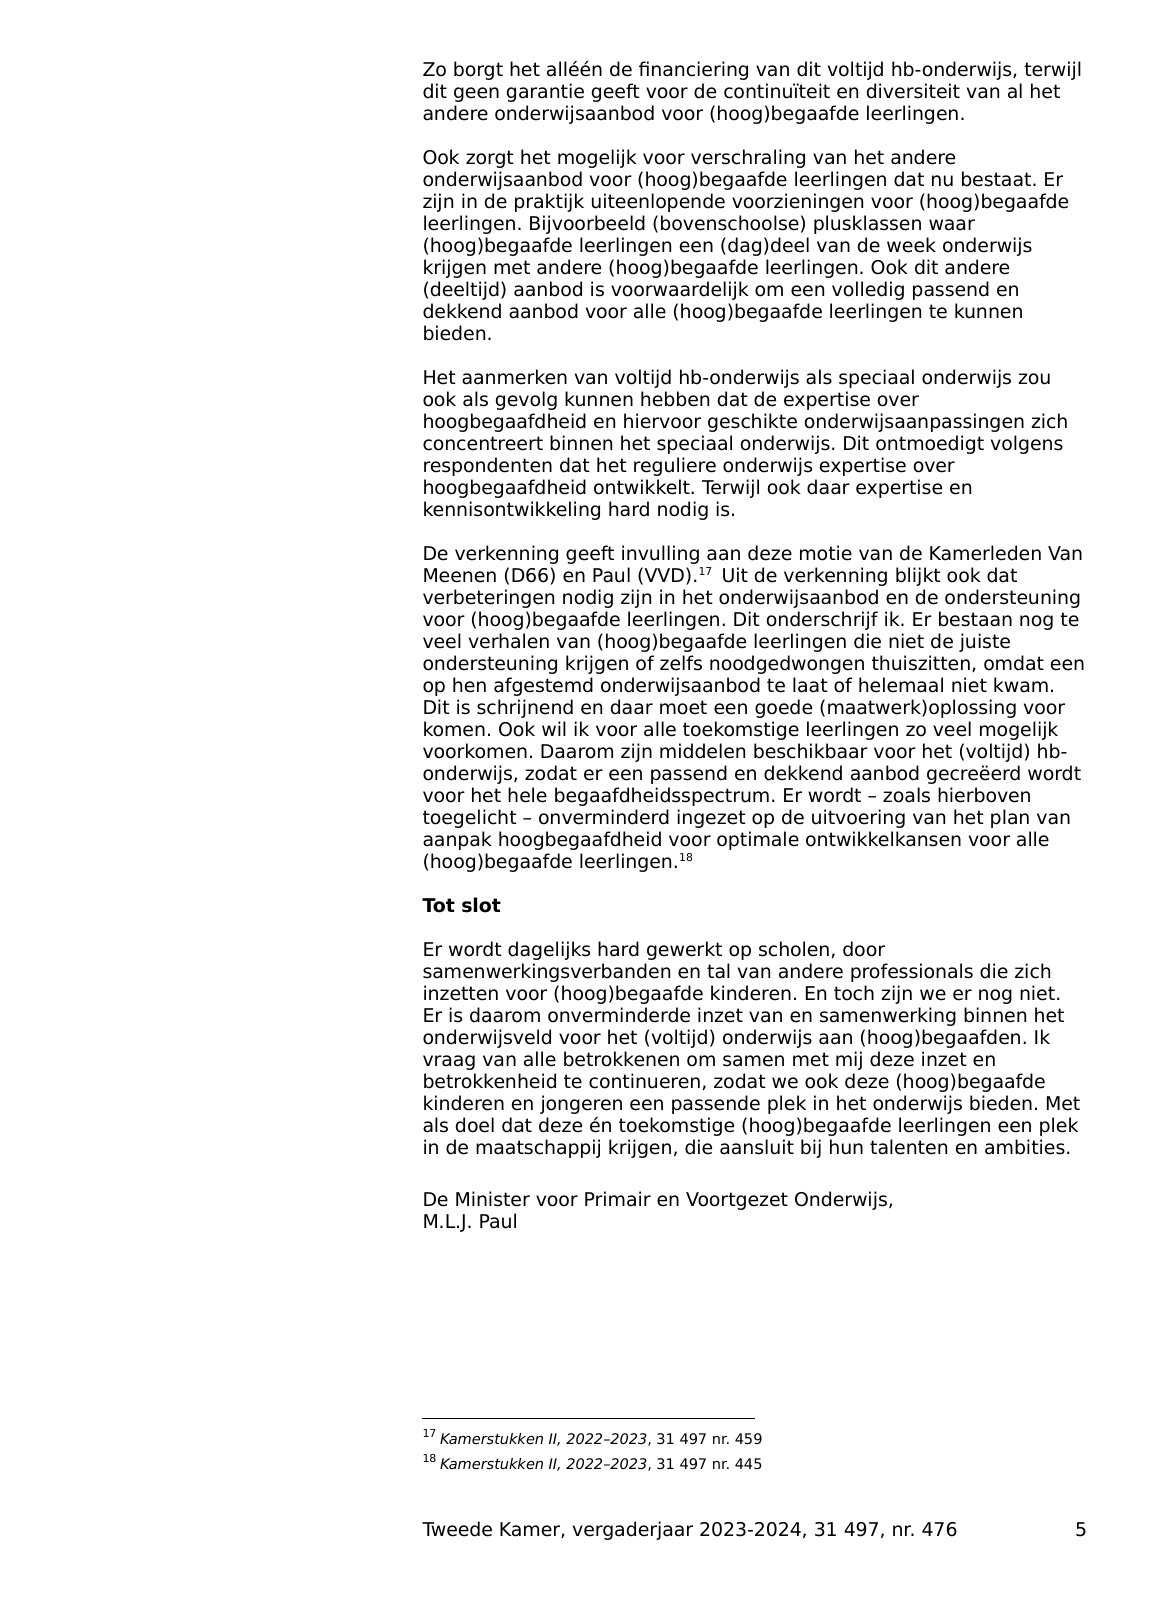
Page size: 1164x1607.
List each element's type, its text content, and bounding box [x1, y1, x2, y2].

text Zo borgt het alléén de financiering van dit voltijd hb-onderwijs, terwijl dit geen garantie geeft voor de continuïteit en diversiteit van al het andere onderwijsaanbod voor (hoog)begaafde leerlingen. [422, 59, 1087, 125]
text De verkenning geeft invulling aan deze motie van de Kamerleden Van Meenen (D66) en Paul (VVD). Uit de verkenning blijkt ook dat verbeteringen nodig zijn in het onderwijsaanbod en de ondersteuning voor (hoog)begaafde leerlingen. Dit onderschrijf ik. Er bestaan nog te veel verhalen van (hoog)begaafde leerlingen die niet de juiste ondersteuning krijgen of zelfs noodgedwongen thuiszitten, omdat een op hen afgestemd onderwijsaanbod te laat of helemaal niet kwam. Dit is schrijnend en daar moet een goede (maatwerk)oplossing voor komen. Ook wil ik voor alle toekomstige leerlingen zo veel mogelijk voorkomen. Daarom zijn middelen beschikbaar voor het (voltijd) hb-onderwijs, zodat er een passend en dekkend aanbod gecreëerd wordt voor het hele begaafdheidsspectrum. Er wordt – zoals hierboven toegelicht – onverminderd ingezet op de uitvoering van het plan van aanpak hoogbegaafdheid voor optimale ontwikkelkansen voor alle (hoog)begaafde leerlingen. [422, 543, 1087, 873]
text Er wordt dagelijks hard gewerkt op scholen, door samenwerkingsverbanden en tal van andere professionals die zich inzetten voor (hoog)begaafde kinderen. En toch zijn we er nog niet. Er is daarom onverminderde inzet van en samenwerking binnen het onderwijsveld voor het (voltijd) onderwijs aan (hoog)begaafden. Ik vraag van alle betrokkenen om samen met mij deze inzet en betrokkenheid te continueren, zodat we ook deze (hoog)begaafde kinderen en jongeren een passende plek in het onderwijs bieden. Met als doel dat deze én toekomstige (hoog)begaafde leerlingen een plek in de maatschappij krijgen, die aansluit bij hun talenten en ambities. [422, 939, 1087, 1159]
subtitle Tot slot [422, 895, 1087, 917]
text Ook zorgt het mogelijk voor verschraling van het andere onderwijsaanbod voor (hoog)begaafde leerlingen dat nu bestaat. Er zijn in de praktijk uiteenlopende voorzieningen voor (hoog)begaafde leerlingen. Bijvoorbeeld (bovenschoolse) plusklassen waar (hoog)begaafde leerlingen een (dag)deel van de week onderwijs krijgen met andere (hoog)begaafde leerlingen. Ook dit andere (deeltijd) aanbod is voorwaardelijk om een volledig passend en dekkend aanbod voor alle (hoog)begaafde leerlingen te kunnen bieden. [422, 147, 1087, 345]
text Kamerstukken II, 2022–2023, 31 497 nr. 445 [422, 1452, 1087, 1474]
text Het aanmerken van voltijd hb-onderwijs als speciaal onderwijs zou ook als gevolg kunnen hebben dat de expertise over hoogbegaafdheid en hiervoor geschikte onderwijsaanpassingen zich concentreert binnen het speciaal onderwijs. Dit ontmoedigt volgens respondenten dat het reguliere onderwijs expertise over hoogbegaafdheid ontwikkelt. Terwijl ook daar expertise en kennisontwikkeling hard nodig is. [422, 367, 1087, 521]
text Kamerstukken II, 2022–2023, 31 497 nr. 459 [422, 1427, 1087, 1449]
text De Minister voor Primair en Voortgezet Onderwijs, M.L.J. Paul [422, 1189, 1087, 1233]
